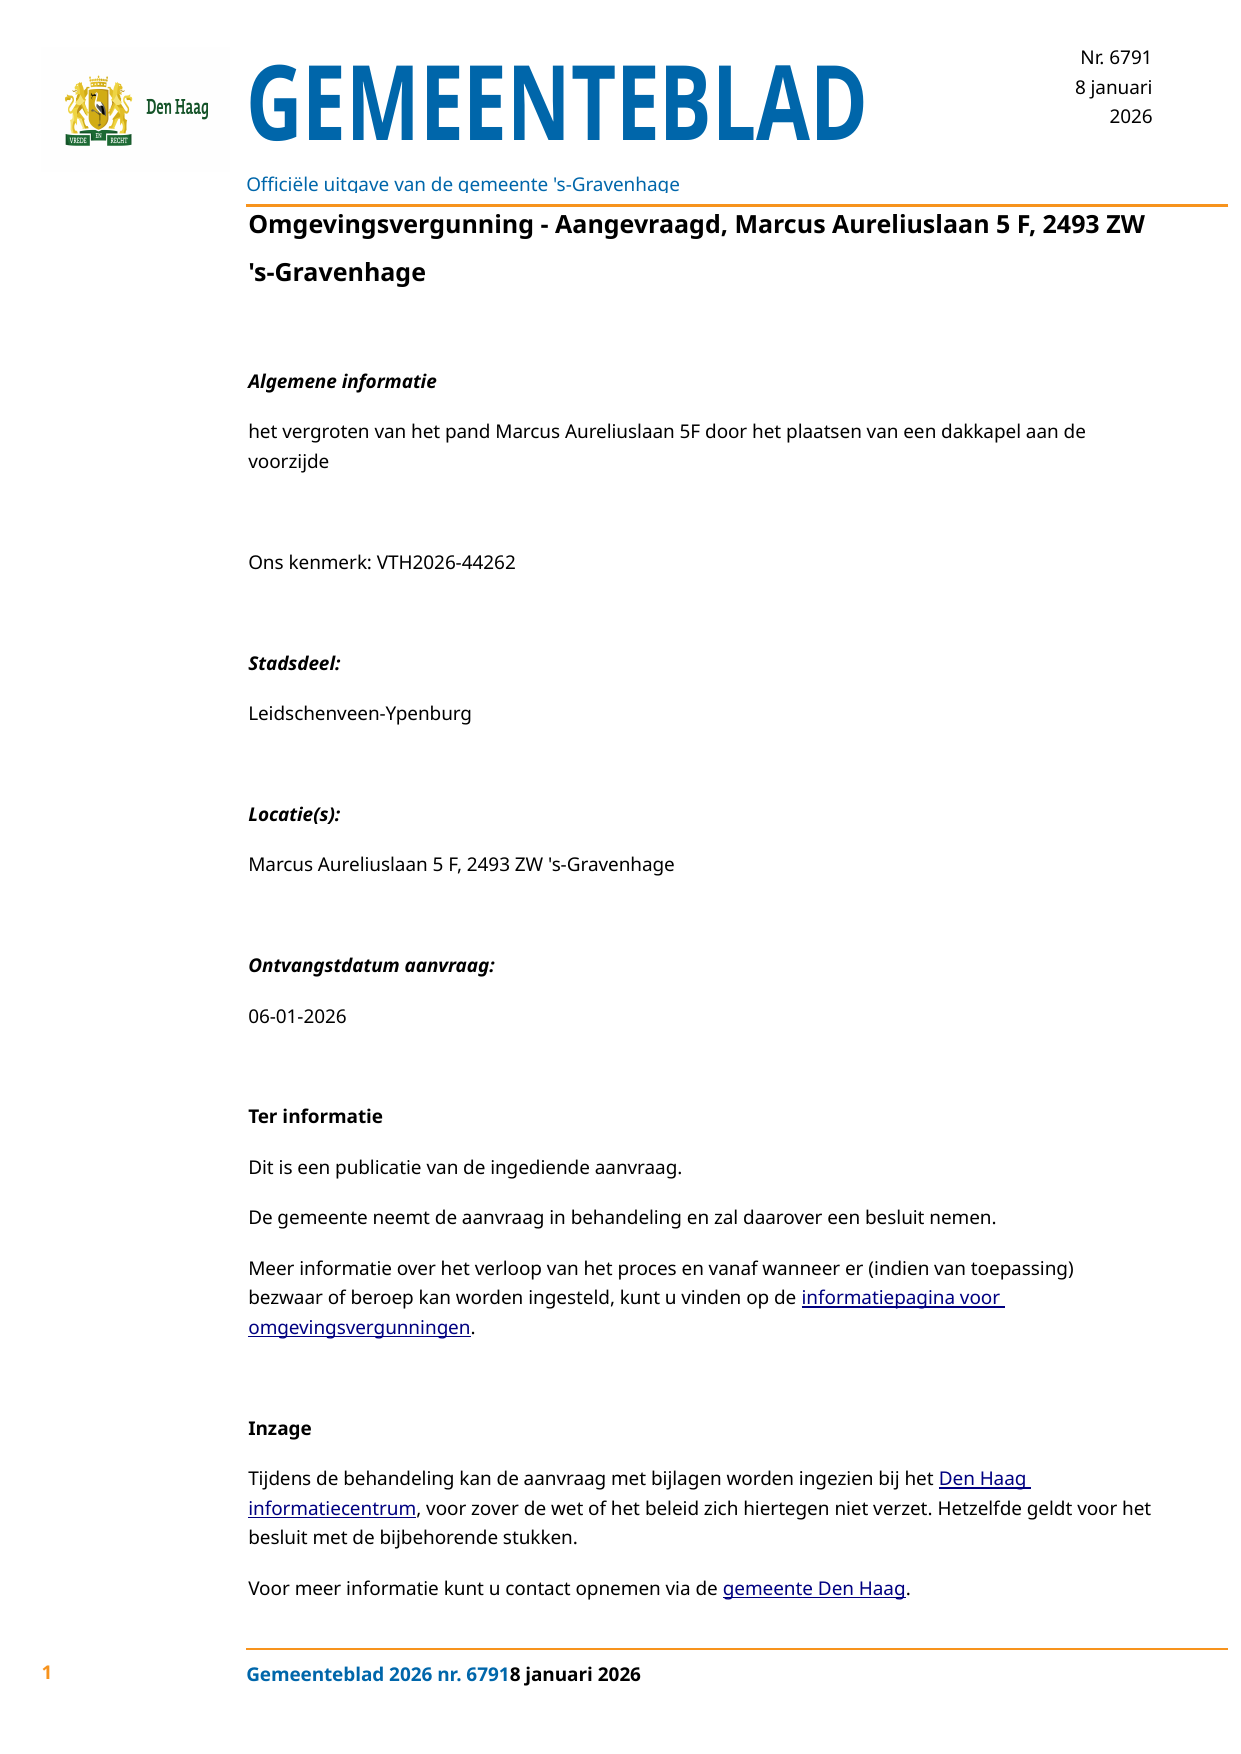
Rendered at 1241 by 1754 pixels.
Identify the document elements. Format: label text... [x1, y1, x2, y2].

text 06-01-2026 [248, 1003, 1152, 1029]
text Tijdens de behandeling kan de aanvraag met bijlagen worden ingezien bij het Den Haag informatiecentrum, voor zover de wet of het beleid zich hiertegen niet verzet. Hetzelfde geldt voor het besluit met de bijbehorende stukken. [248, 1465, 1152, 1550]
text Ons kenmerk: VTH2026-44262 [248, 549, 1152, 575]
text Inzage [248, 1415, 1152, 1441]
text Omgevingsvergunning - Aangevraagd, Marcus Aureliuslaan 5 F, 2493 ZW 's-Gravenhage [248, 207, 1152, 288]
text Meer informatie over het verloop van het proces en vanaf wanneer er (indien van toepassing) bezwaar of beroep kan worden ingesteld, kunt u vinden op de informatiepagina voor omgevingsvergunningen. [248, 1255, 1152, 1340]
text het vergroten van het pand Marcus Aureliuslaan 5F door het plaatsen van een dakkapel aan de voorzijde [248, 419, 1152, 474]
text Ter informatie [248, 1104, 1152, 1129]
text Ontvangstdatum aanvraag: [248, 952, 1152, 978]
text Stadsdeel: [248, 650, 1152, 676]
text Leidschenveen-Ypenburg [248, 700, 1152, 726]
text Algemene informatie [248, 368, 1152, 394]
text Locatie(s): [248, 801, 1152, 827]
text Dit is een publicatie van de ingediende aanvraag. [248, 1154, 1152, 1180]
text De gemeente neemt de aanvraag in behandeling en zal daarover een besluit nemen. [248, 1204, 1152, 1230]
picture [41, 47, 231, 172]
text Marcus Aureliuslaan 5 F, 2493 ZW 's-Gravenhage [248, 852, 1152, 877]
text Voor meer informatie kunt u contact opnemen via de gemeente Den Haag. [248, 1575, 1152, 1601]
